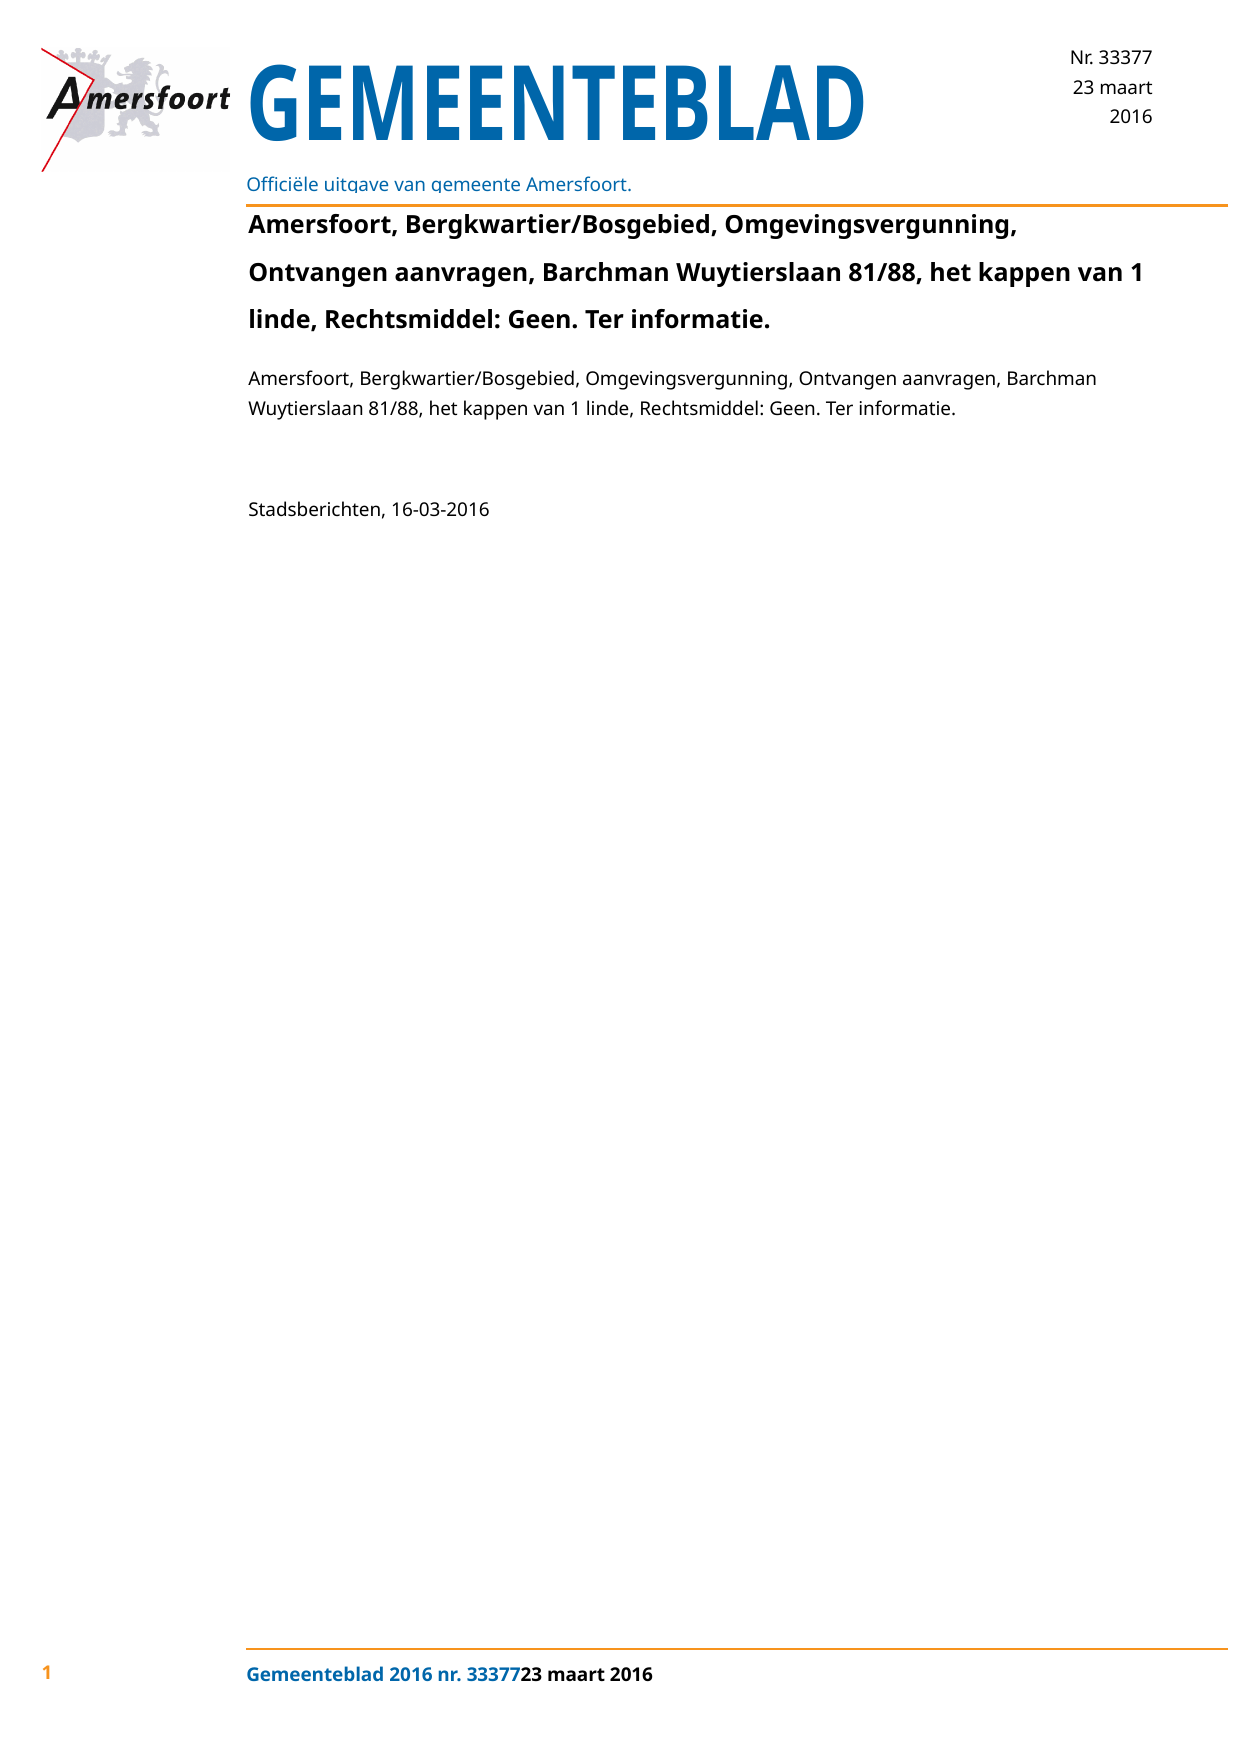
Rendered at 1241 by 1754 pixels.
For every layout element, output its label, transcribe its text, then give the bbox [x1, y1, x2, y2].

text Amersfoort, Bergkwartier/Bosgebied, Omgevingsvergunning, Ontvangen aanvragen, Barchman Wuytierslaan 81/88, het kappen van 1 linde, Rechtsmiddel: Geen. Ter informatie. [248, 366, 1152, 421]
text Amersfoort, Bergkwartier/Bosgebied, Omgevingsvergunning, Ontvangen aanvragen, Barchman Wuytierslaan 81/88, het kappen van 1 linde, Rechtsmiddel: Geen. Ter informatie. [248, 207, 1152, 336]
text Stadsberichten, 16-03-2016 [248, 496, 1152, 522]
picture [41, 47, 231, 172]
